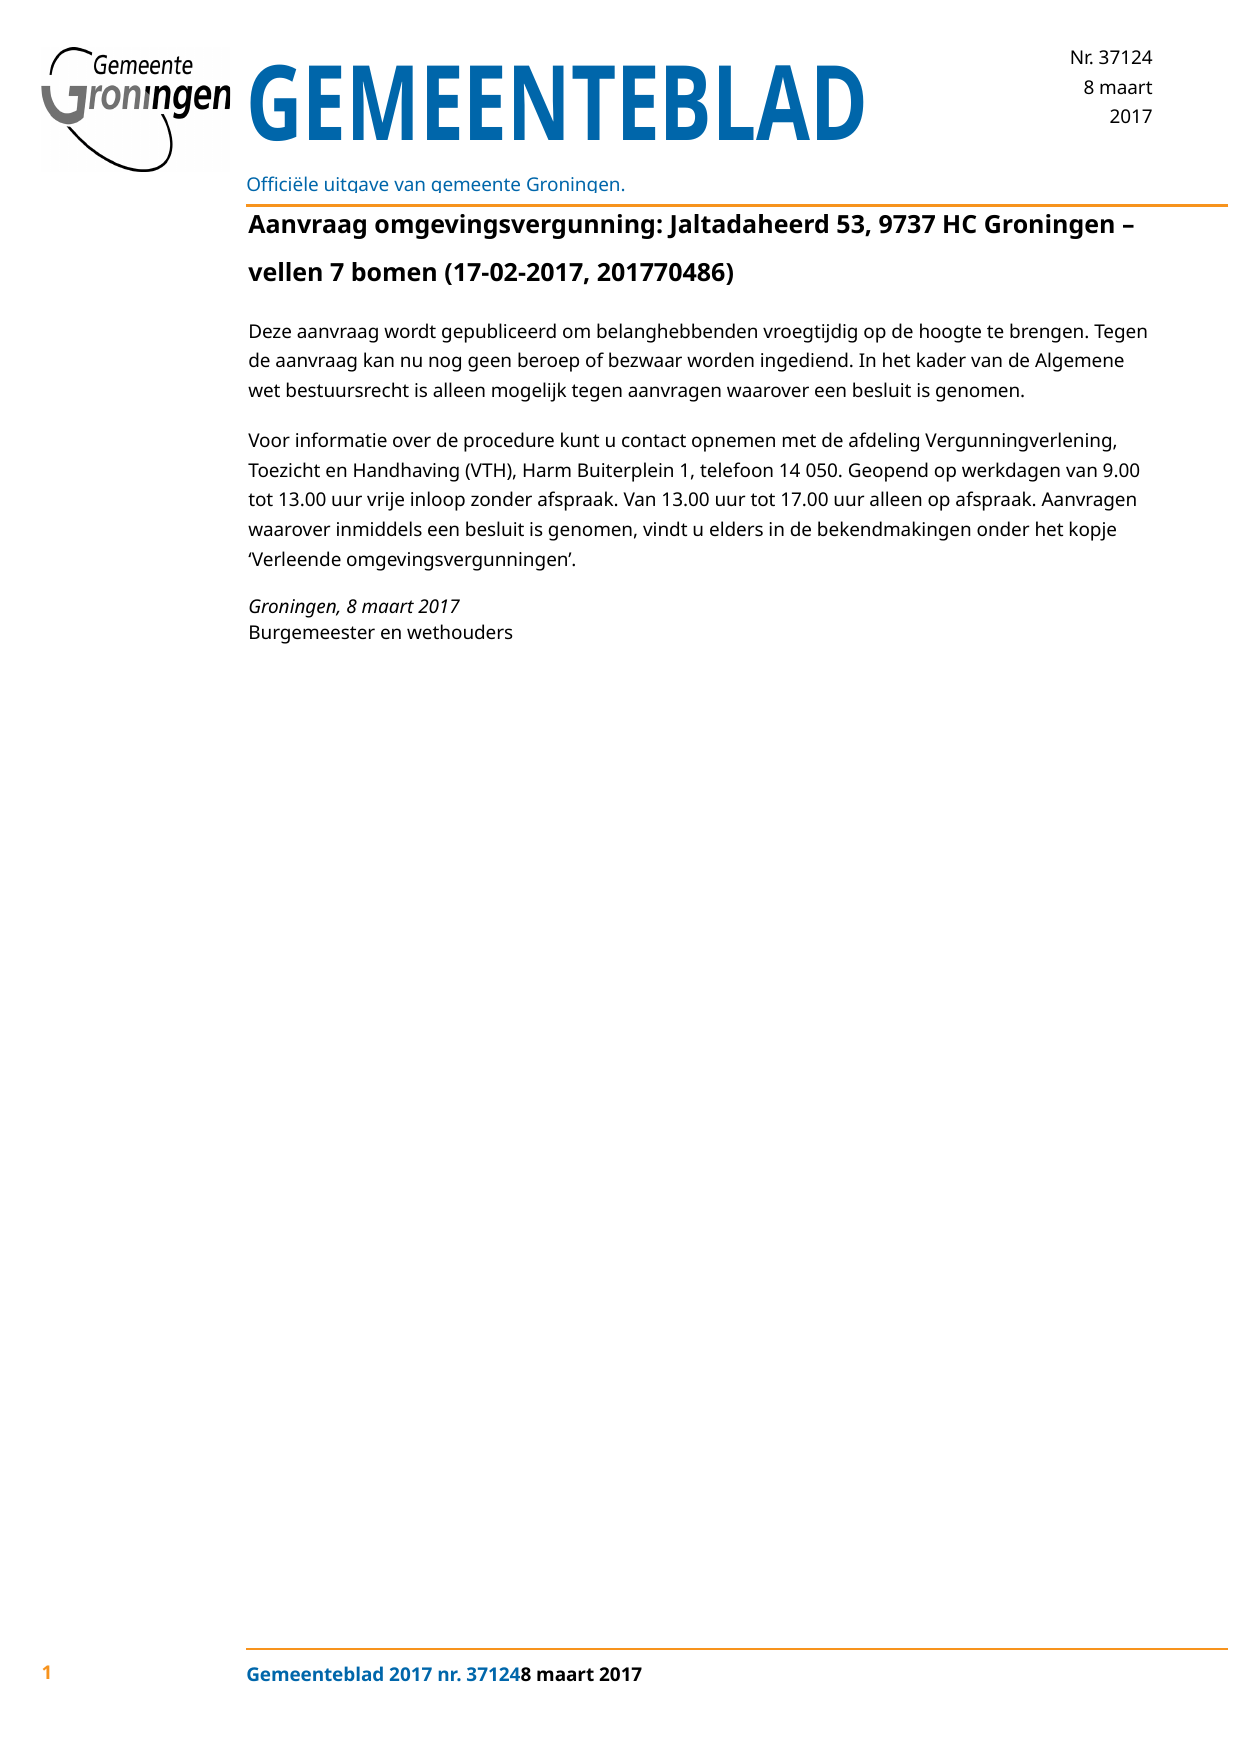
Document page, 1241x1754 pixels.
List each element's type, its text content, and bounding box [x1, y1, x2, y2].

text Voor informatie over de procedure kunt u contact opnemen met de afdeling Vergunningverlening, Toezicht en Handhaving (VTH), Harm Buiterplein 1, telefoon 14 050. Geopend op werkdagen van 9.00 tot 13.00 uur vrije inloop zonder afspraak. Van 13.00 uur tot 17.00 uur alleen op afspraak. Aanvragen waarover inmiddels een besluit is genomen, vindt u elders in de bekendmakingen onder het kopje ‘Verleende omgevingsvergunningen’. [248, 427, 1152, 572]
text Groningen, 8 maart 2017 [248, 594, 1152, 619]
text Burgemeester en wethouders [248, 619, 1152, 645]
text Aanvraag omgevingsvergunning: Jaltadaheerd 53, 9737 HC Groningen – vellen 7 bomen (17-02-2017, 201770486) [248, 207, 1152, 288]
picture [41, 47, 231, 172]
text Deze aanvraag wordt gepubliceerd om belanghebbenden vroegtijdig op de hoogte te brengen. Tegen de aanvraag kan nu nog geen beroep of bezwaar worden ingediend. In het kader van de Algemene wet bestuursrecht is alleen mogelijk tegen aanvragen waarover een besluit is genomen. [248, 318, 1152, 403]
